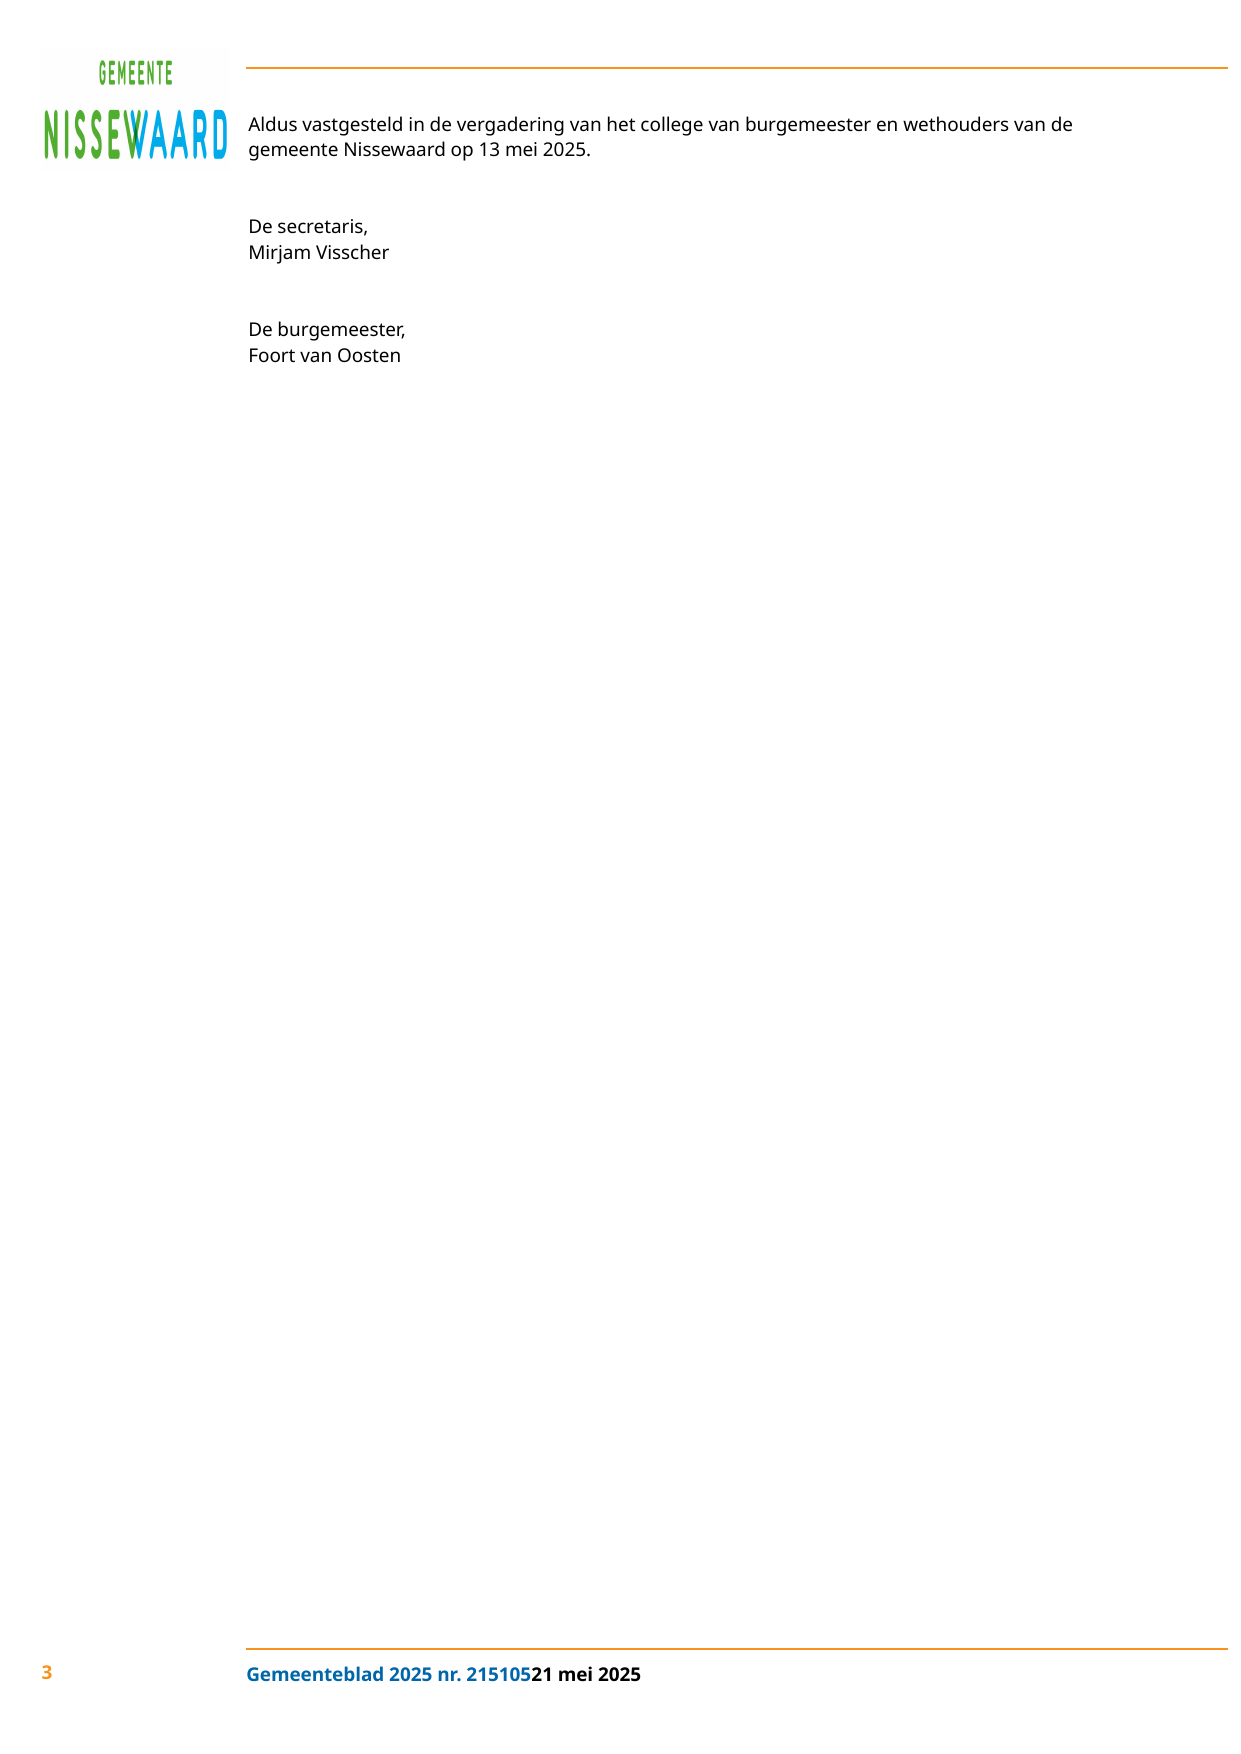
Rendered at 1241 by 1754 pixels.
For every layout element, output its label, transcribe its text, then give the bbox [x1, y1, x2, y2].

text Foort van Oosten [248, 342, 1152, 368]
text Mirjam Visscher [248, 239, 1152, 265]
text De burgemeester, [248, 317, 1152, 342]
text Aldus vastgesteld in de vergadering van het college van burgemeester en wethouders van de gemeente Nissewaard op 13 mei 2025. [248, 111, 1152, 162]
picture [41, 47, 231, 172]
text De secretaris, [248, 214, 1152, 239]
